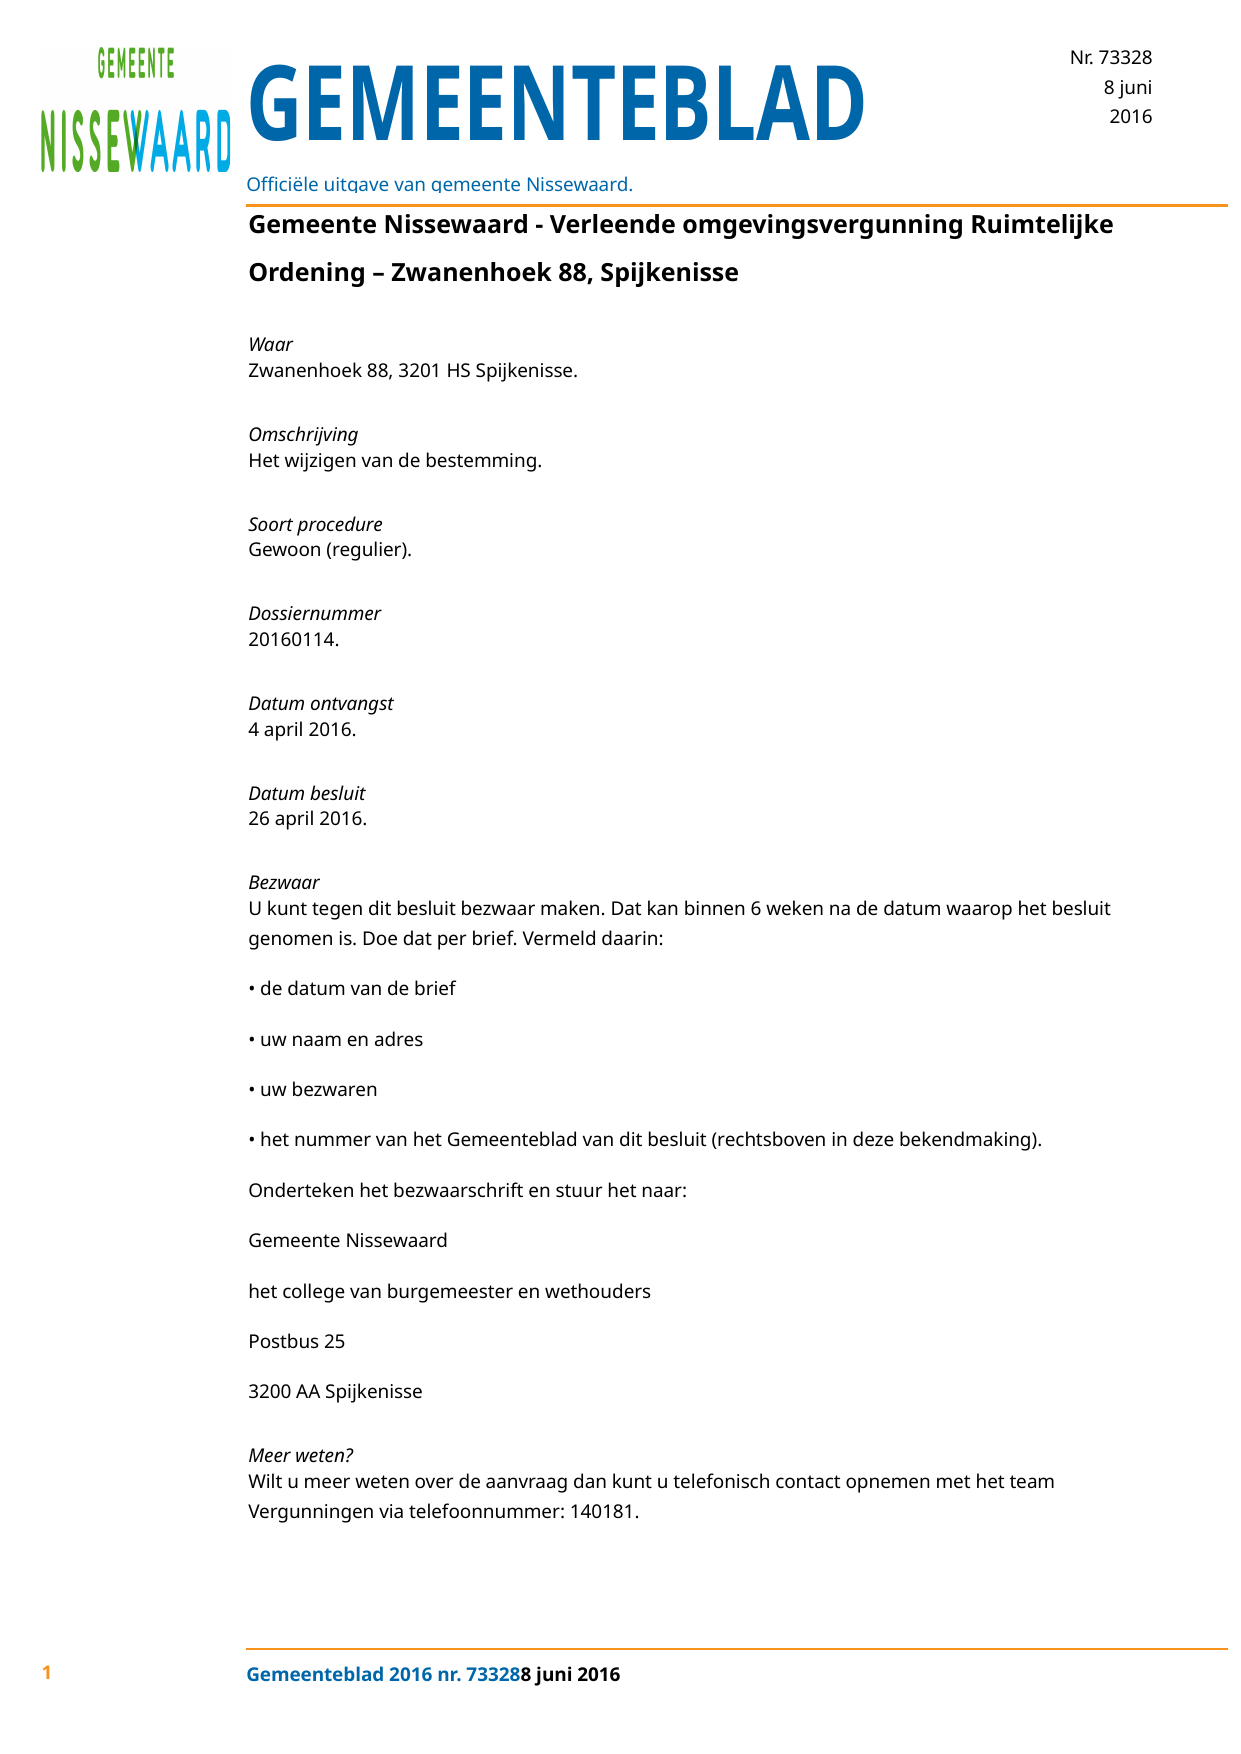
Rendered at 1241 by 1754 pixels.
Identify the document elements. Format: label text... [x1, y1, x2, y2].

text Soort procedure [248, 511, 1152, 537]
text • uw naam en adres [248, 1026, 1152, 1051]
text Datum ontvangst [248, 690, 1152, 716]
text Zwanenhoek 88, 3201 HS Spijkenisse. [248, 357, 1152, 383]
text 4 april 2016. [248, 716, 1152, 742]
picture [222, 122, 227, 160]
text U kunt tegen dit besluit bezwaar maken. Dat kan binnen 6 weken na de datum waarop het besluit genomen is. Doe dat per brief. Vermeld daarin: [248, 895, 1152, 951]
text Gemeente Nissewaard [248, 1227, 1152, 1253]
text Bezwaar [248, 869, 1152, 895]
text 20160114. [248, 626, 1152, 652]
text Dossiernummer [248, 601, 1152, 626]
picture [200, 151, 206, 172]
picture [41, 47, 231, 172]
text Het wijzigen van de bestemming. [248, 447, 1152, 473]
text Meer weten? [248, 1443, 1152, 1468]
text 3200 AA Spijkenisse [248, 1379, 1152, 1404]
text Wilt u meer weten over de aanvraag dan kunt u telefonisch contact opnemen met het team Vergunningen via telefoonnummer: 140181. [248, 1468, 1152, 1524]
text Onderteken het bezwaarschrift en stuur het naar: [248, 1177, 1152, 1203]
text Omschrijving [248, 421, 1152, 447]
picture [154, 157, 165, 172]
text het college van burgemeester en wethouders [248, 1278, 1152, 1303]
text Waar [248, 331, 1152, 357]
text • het nummer van het Gemeenteblad van dit besluit (rechtsboven in deze bekendmaking). [248, 1127, 1152, 1152]
picture [176, 157, 187, 172]
text Postbus 25 [248, 1328, 1152, 1354]
text • uw bezwaren [248, 1076, 1152, 1102]
text Gewoon (regulier). [248, 537, 1152, 562]
text 26 april 2016. [248, 806, 1152, 831]
text Datum besluit [248, 780, 1152, 806]
text Gemeente Nissewaard - Verleende omgevingsvergunning Ruimtelijke Ordening – Zwanenhoek 88, Spijkenisse [248, 207, 1152, 288]
text • de datum van de brief [248, 975, 1152, 1001]
picture [201, 122, 206, 138]
